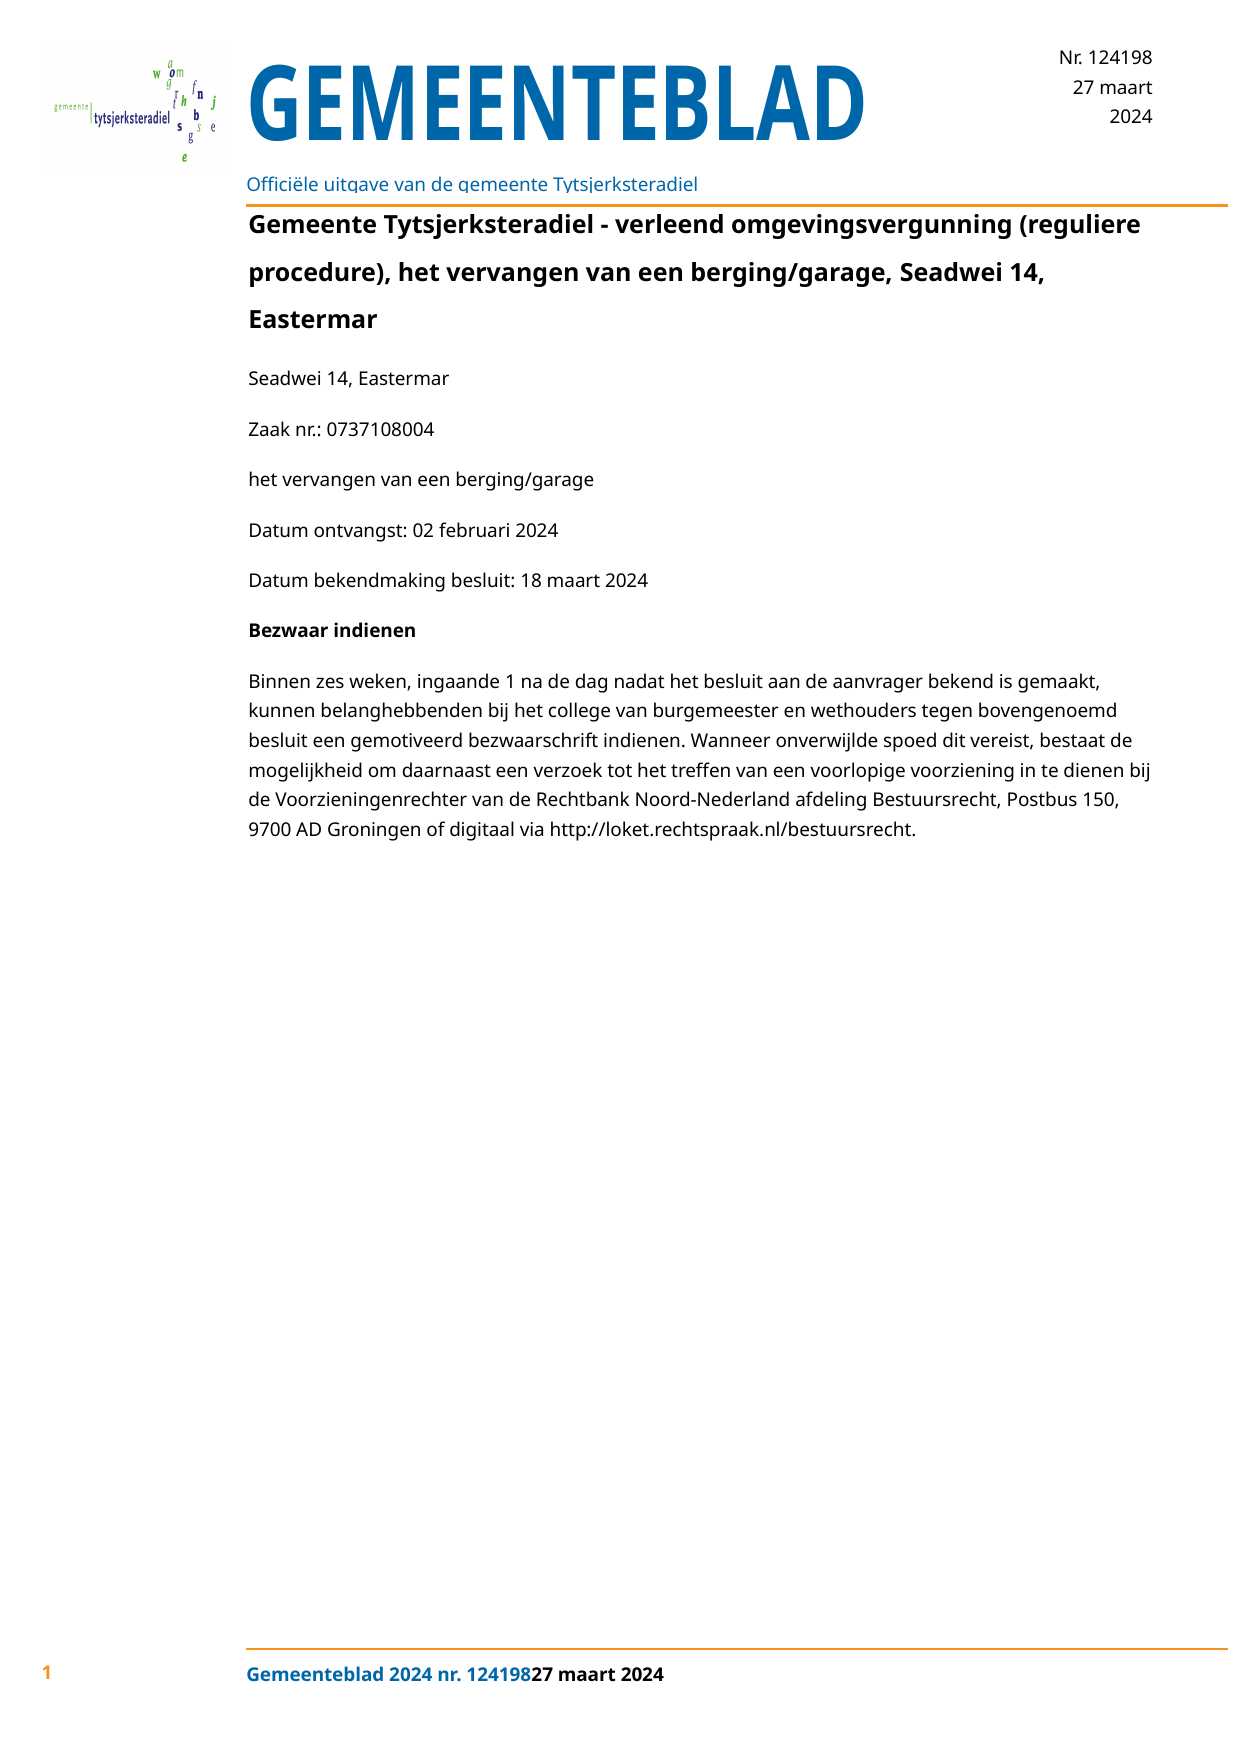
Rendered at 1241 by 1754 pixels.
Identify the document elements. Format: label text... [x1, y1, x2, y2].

text Datum bekendmaking besluit: 18 maart 2024 [248, 567, 1152, 593]
text Datum ontvangst: 02 februari 2024 [248, 517, 1152, 542]
text Gemeente Tytsjerksteradiel - verleend omgevingsvergunning (reguliere procedure), het vervangen van een berging/garage, Seadwei 14, Eastermar [248, 207, 1152, 336]
text Zaak nr.: 0737108004 [248, 416, 1152, 442]
text het vervangen van een berging/garage [248, 466, 1152, 492]
text Binnen zes weken, ingaande 1 na de dag nadat het besluit aan de aanvrager bekend is gemaakt, kunnen belanghebbenden bij het college van burgemeester en wethouders tegen bovengenoemd besluit een gemotiveerd bezwaarschrift indienen. Wanneer onverwijlde spoed dit vereist, bestaat de mogelijkheid om daarnaast een verzoek tot het treffen van een voorlopige voorziening in te dienen bij de Voorzieningenrechter van de Rechtbank Noord-Nederland afdeling Bestuursrecht, Postbus 150, 9700 AD Groningen of digitaal via http://loket.rechtspraak.nl/bestuursrecht. [248, 668, 1152, 842]
text Seadwei 14, Eastermar [248, 366, 1152, 391]
text Bezwaar indienen [248, 618, 1152, 643]
picture [41, 47, 231, 172]
